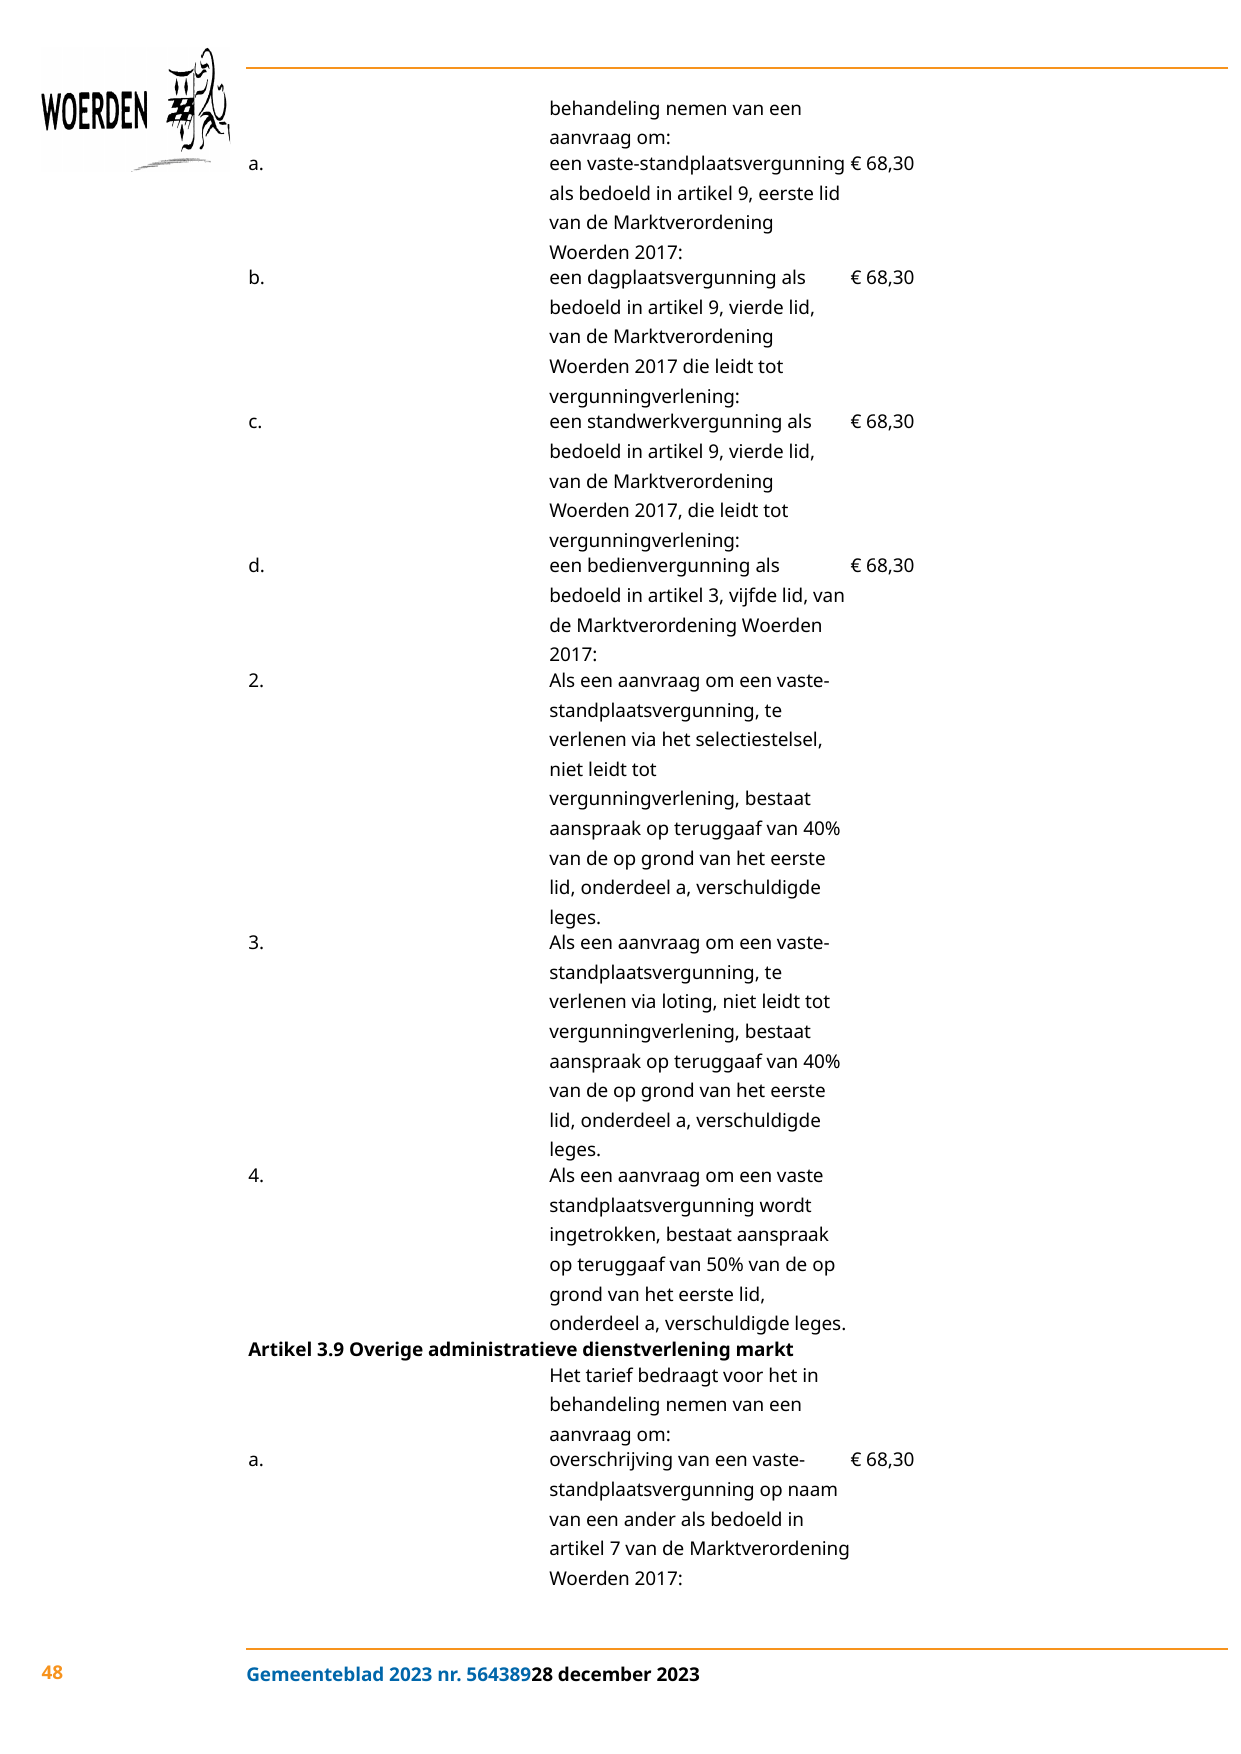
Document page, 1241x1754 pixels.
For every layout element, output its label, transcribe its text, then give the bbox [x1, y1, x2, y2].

table_cell b. [248, 265, 549, 409]
table_cell [850, 95, 1152, 150]
table_cell Als een aanvraag om een vaste-standplaatsvergunning, te verlenen via loting, niet leidt tot vergunningverlening, bestaat aanspraak op teruggaaf van 40% van de op grond van het eerste lid, onderdeel a, verschuldigde leges. [549, 930, 850, 1162]
table_cell [248, 1362, 549, 1447]
table_cell a. [248, 1447, 549, 1591]
table_cell [248, 95, 549, 150]
table_cell Het tarief bedraagt voor het in behandeling nemen van een aanvraag om: [549, 1362, 850, 1447]
table_cell c. [248, 409, 549, 553]
table_cell [850, 1163, 1152, 1336]
table_cell d. [248, 553, 549, 667]
table_cell a. [248, 150, 549, 264]
table_cell 3. [248, 930, 549, 1162]
table_cell behandeling nemen van een aanvraag om: [549, 95, 850, 150]
table_cell overschrijving van een vaste-standplaatsvergunning op naam van een ander als bedoeld in artikel 7 van de Marktverordening Woerden 2017: [549, 1447, 850, 1591]
table_cell een bedienvergunning als bedoeld in artikel 3, vijfde lid, van de Marktverordening Woerden 2017: [549, 553, 850, 667]
table_cell € 68,30 [850, 150, 1152, 264]
table_cell € 68,30 [850, 265, 1152, 409]
table_cell een vaste-standplaatsvergunning als bedoeld in artikel 9, eerste lid van de Marktverordening Woerden 2017: [549, 150, 850, 264]
table_cell [850, 1362, 1152, 1447]
table_cell Als een aanvraag om een vaste-standplaatsvergunning, te verlenen via het selectiestelsel, niet leidt tot vergunningverlening, bestaat aanspraak op teruggaaf van 40% van de op grond van het eerste lid, onderdeel a, verschuldigde leges. [549, 667, 850, 929]
table_cell Als een aanvraag om een vaste standplaatsvergunning wordt ingetrokken, bestaat aanspraak op teruggaaf van 50% van de op grond van het eerste lid, onderdeel a, verschuldigde leges. [549, 1163, 850, 1336]
table_cell 4. [248, 1163, 549, 1336]
table_cell een dagplaatsvergunning als bedoeld in artikel 9, vierde lid, van de Marktverordening Woerden 2017 die leidt tot vergunningverlening: [549, 265, 850, 409]
table_cell 2. [248, 667, 549, 929]
table_cell € 68,30 [850, 553, 1152, 667]
table_cell € 68,30 [850, 409, 1152, 553]
picture [41, 47, 231, 172]
table_cell [850, 930, 1152, 1162]
table_cell Artikel 3.9 Overige administratieve dienstverlening markt [248, 1336, 1152, 1362]
table_cell [850, 667, 1152, 929]
table_cell een standwerkvergunning als bedoeld in artikel 9, vierde lid, van de Marktverordening Woerden 2017, die leidt tot vergunningverlening: [549, 409, 850, 553]
table_cell € 68,30 [850, 1447, 1152, 1591]
